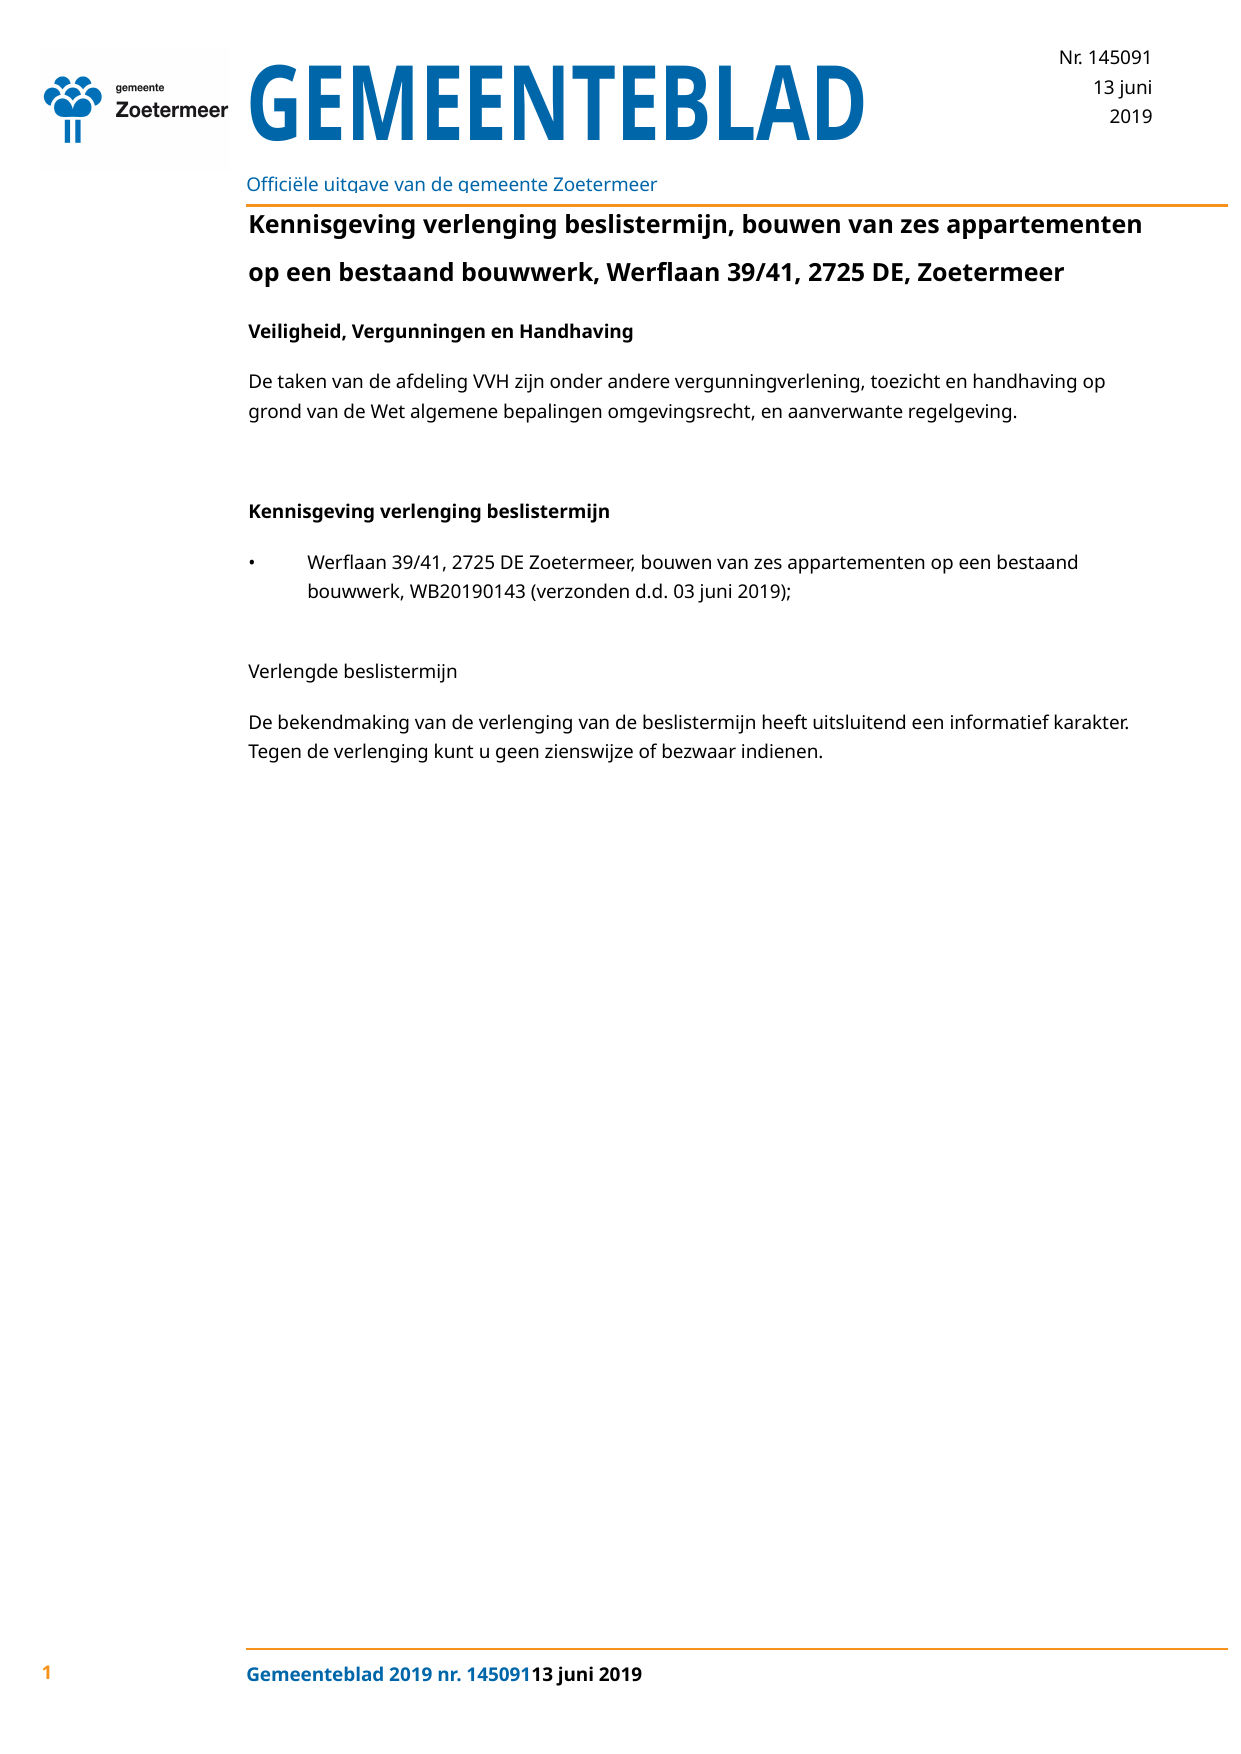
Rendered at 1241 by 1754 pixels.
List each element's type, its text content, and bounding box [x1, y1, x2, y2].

list Werflaan 39/41, 2725 DE Zoetermeer, bouwen van zes appartementen op een bestaand bouwwerk, WB20190143 (verzonden d.d. 03 juni 2019); [248, 549, 1152, 604]
text Kennisgeving verlenging beslistermijn [248, 499, 1152, 524]
text De bekendmaking van de verlenging van de beslistermijn heeft uitsluitend een informatief karakter. Tegen de verlenging kunt u geen zienswijze of bezwaar indienen. [248, 709, 1152, 764]
text Veiligheid, Vergunningen en Handhaving [248, 318, 1152, 344]
text Kennisgeving verlenging beslistermijn, bouwen van zes appartementen op een bestaand bouwwerk, Werflaan 39/41, 2725 DE, Zoetermeer [248, 207, 1152, 288]
text Verlengde beslistermijn [248, 659, 1152, 684]
picture [41, 47, 231, 172]
text De taken van de afdeling VVH zijn onder andere vergunningverlening, toezicht en handhaving op grond van de Wet algemene bepalingen omgevingsrecht, en aanverwante regelgeving. [248, 368, 1152, 424]
